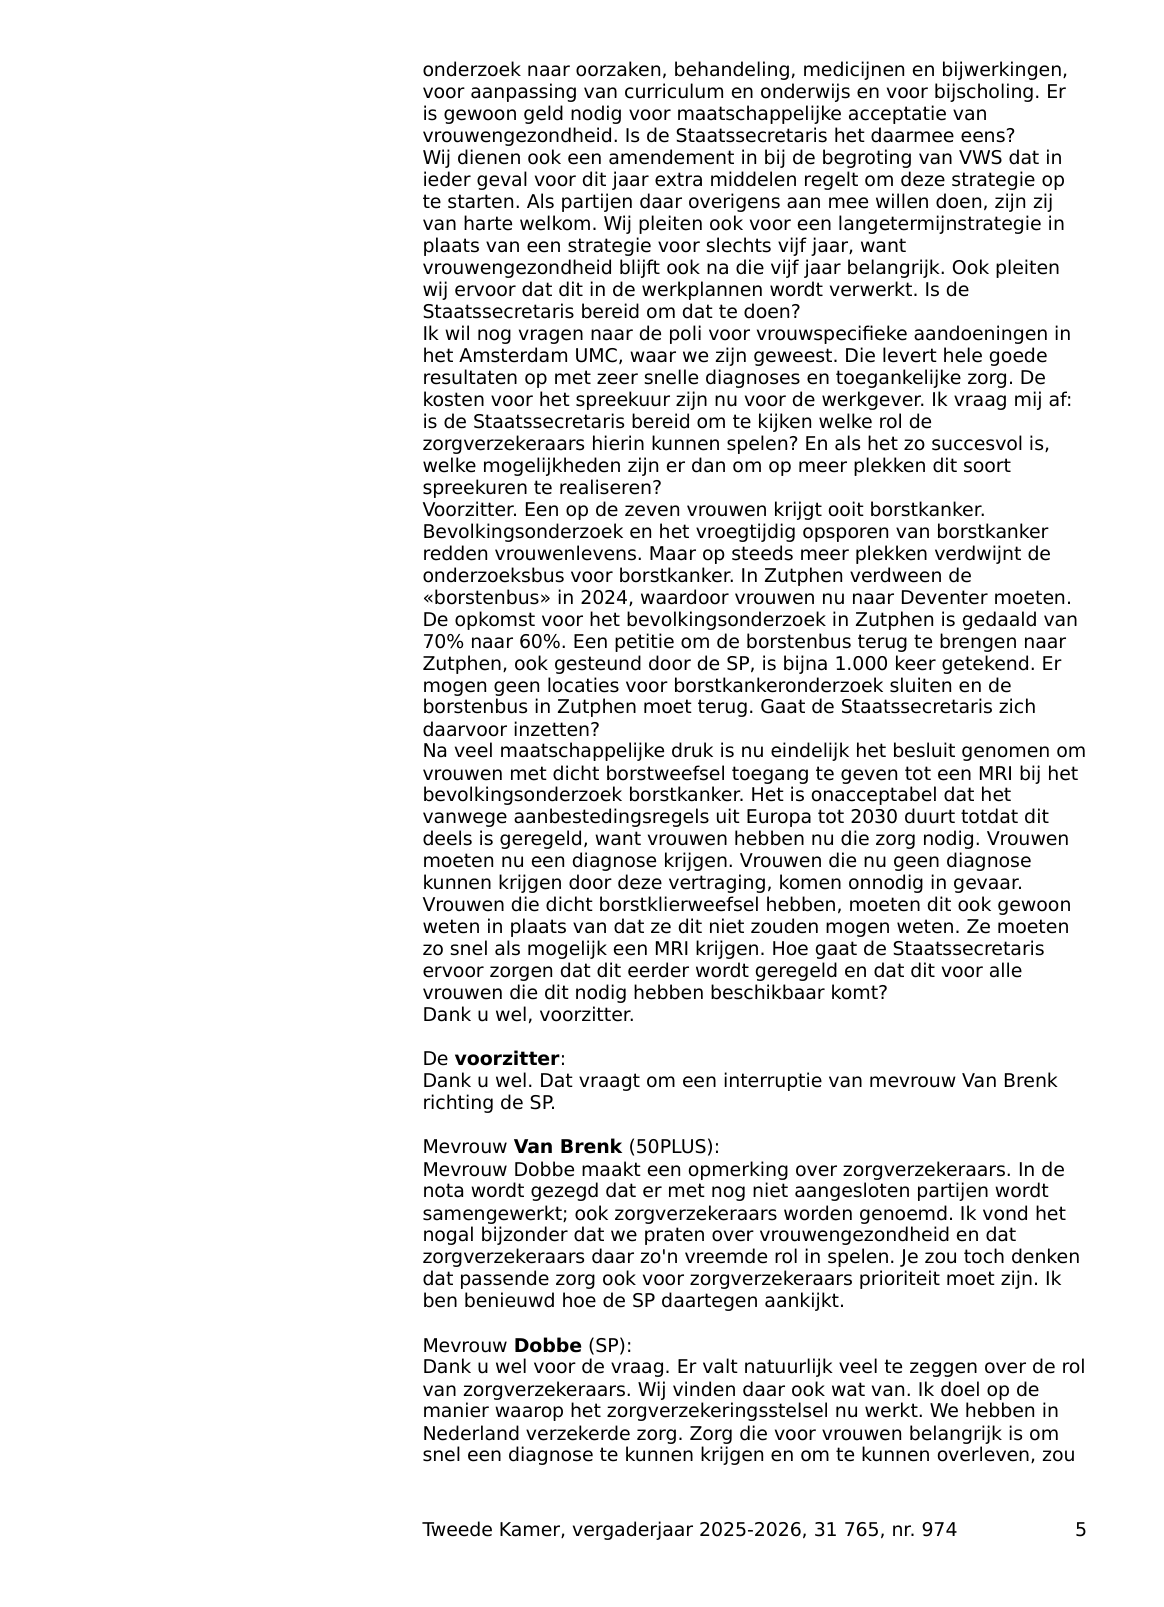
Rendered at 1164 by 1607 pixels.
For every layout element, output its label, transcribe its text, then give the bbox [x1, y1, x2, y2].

text Dank u wel voor de vraag. Er valt natuurlijk veel te zeggen over de rol van zorgverzekeraars. Wij vinden daar ook wat van. Ik doel op de manier waarop het zorgverzekeringsstelsel nu werkt. We hebben in Nederland verzekerde zorg. Zorg die voor vrouwen belangrijk is om snel een diagnose te kunnen krijgen en om te kunnen overleven, zou [422, 1356, 1087, 1466]
text Voorzitter. Een op de zeven vrouwen krijgt ooit borstkanker. Bevolkingsonderzoek en het vroegtijdig opsporen van borstkanker redden vrouwenlevens. Maar op steeds meer plekken verdwijnt de onderzoeksbus voor borstkanker. In Zutphen verdween de «borstenbus» in 2024, waardoor vrouwen nu naar Deventer moeten. De opkomst voor het bevolkingsonderzoek in Zutphen is gedaald van 70% naar 60%. Een petitie om de borstenbus terug te brengen naar Zutphen, ook gesteund door de SP, is bijna 1.000 keer getekend. Er mogen geen locaties voor borstkankeronderzoek sluiten en de borstenbus in Zutphen moet terug. Gaat de Staatssecretaris zich daarvoor inzetten? [422, 499, 1087, 740]
text onderzoek naar oorzaken, behandeling, medicijnen en bijwerkingen, voor aanpassing van curriculum en onderwijs en voor bijscholing. Er is gewoon geld nodig voor maatschappelijke acceptatie van vrouwengezondheid. Is de Staatssecretaris het daarmee eens? [422, 59, 1087, 147]
text Mevrouw Dobbe (SP): [422, 1334, 1087, 1356]
text Mevrouw Van Brenk (50PLUS): [422, 1136, 1087, 1158]
text Mevrouw Dobbe maakt een opmerking over zorgverzekeraars. In de nota wordt gezegd dat er met nog niet aangesloten partijen wordt samengewerkt; ook zorgverzekeraars worden genoemd. Ik vond het nogal bijzonder dat we praten over vrouwengezondheid en dat zorgverzekeraars daar zo'n vreemde rol in spelen. Je zou toch denken dat passende zorg ook voor zorgverzekeraars prioriteit moet zijn. Ik ben benieuwd hoe de SP daartegen aankijkt. [422, 1158, 1087, 1312]
text Wij dienen ook een amendement in bij de begroting van VWS dat in ieder geval voor dit jaar extra middelen regelt om deze strategie op te starten. Als partijen daar overigens aan mee willen doen, zijn zij van harte welkom. Wij pleiten ook voor een langetermijnstrategie in plaats van een strategie voor slechts vijf jaar, want vrouwengezondheid blijft ook na die vijf jaar belangrijk. Ook pleiten wij ervoor dat dit in de werkplannen wordt verwerkt. Is de Staatssecretaris bereid om dat te doen? [422, 147, 1087, 323]
text Dank u wel. Dat vraagt om een interruptie van mevrouw Van Brenk richting de SP. [422, 1070, 1087, 1114]
text De voorzitter: [422, 1048, 1087, 1070]
text Ik wil nog vragen naar de poli voor vrouwspecifieke aandoeningen in het Amsterdam UMC, waar we zijn geweest. Die levert hele goede resultaten op met zeer snelle diagnoses en toegankelijke zorg. De kosten voor het spreekuur zijn nu voor de werkgever. Ik vraag mij af: is de Staatssecretaris bereid om te kijken welke rol de zorgverzekeraars hierin kunnen spelen? En als het zo succesvol is, welke mogelijkheden zijn er dan om op meer plekken dit soort spreekuren te realiseren? [422, 323, 1087, 499]
text Na veel maatschappelijke druk is nu eindelijk het besluit genomen om vrouwen met dicht borstweefsel toegang te geven tot een MRI bij het bevolkingsonderzoek borstkanker. Het is onacceptabel dat het vanwege aanbestedingsregels uit Europa tot 2030 duurt totdat dit deels is geregeld, want vrouwen hebben nu die zorg nodig. Vrouwen moeten nu een diagnose krijgen. Vrouwen die nu geen diagnose kunnen krijgen door deze vertraging, komen onnodig in gevaar. Vrouwen die dicht borstklierweefsel hebben, moeten dit ook gewoon weten in plaats van dat ze dit niet zouden mogen weten. Ze moeten zo snel als mogelijk een MRI krijgen. Hoe gaat de Staatssecretaris ervoor zorgen dat dit eerder wordt geregeld en dat dit voor alle vrouwen die dit nodig hebben beschikbaar komt? [422, 740, 1087, 1004]
text Dank u wel, voorzitter. [422, 1004, 1087, 1026]
